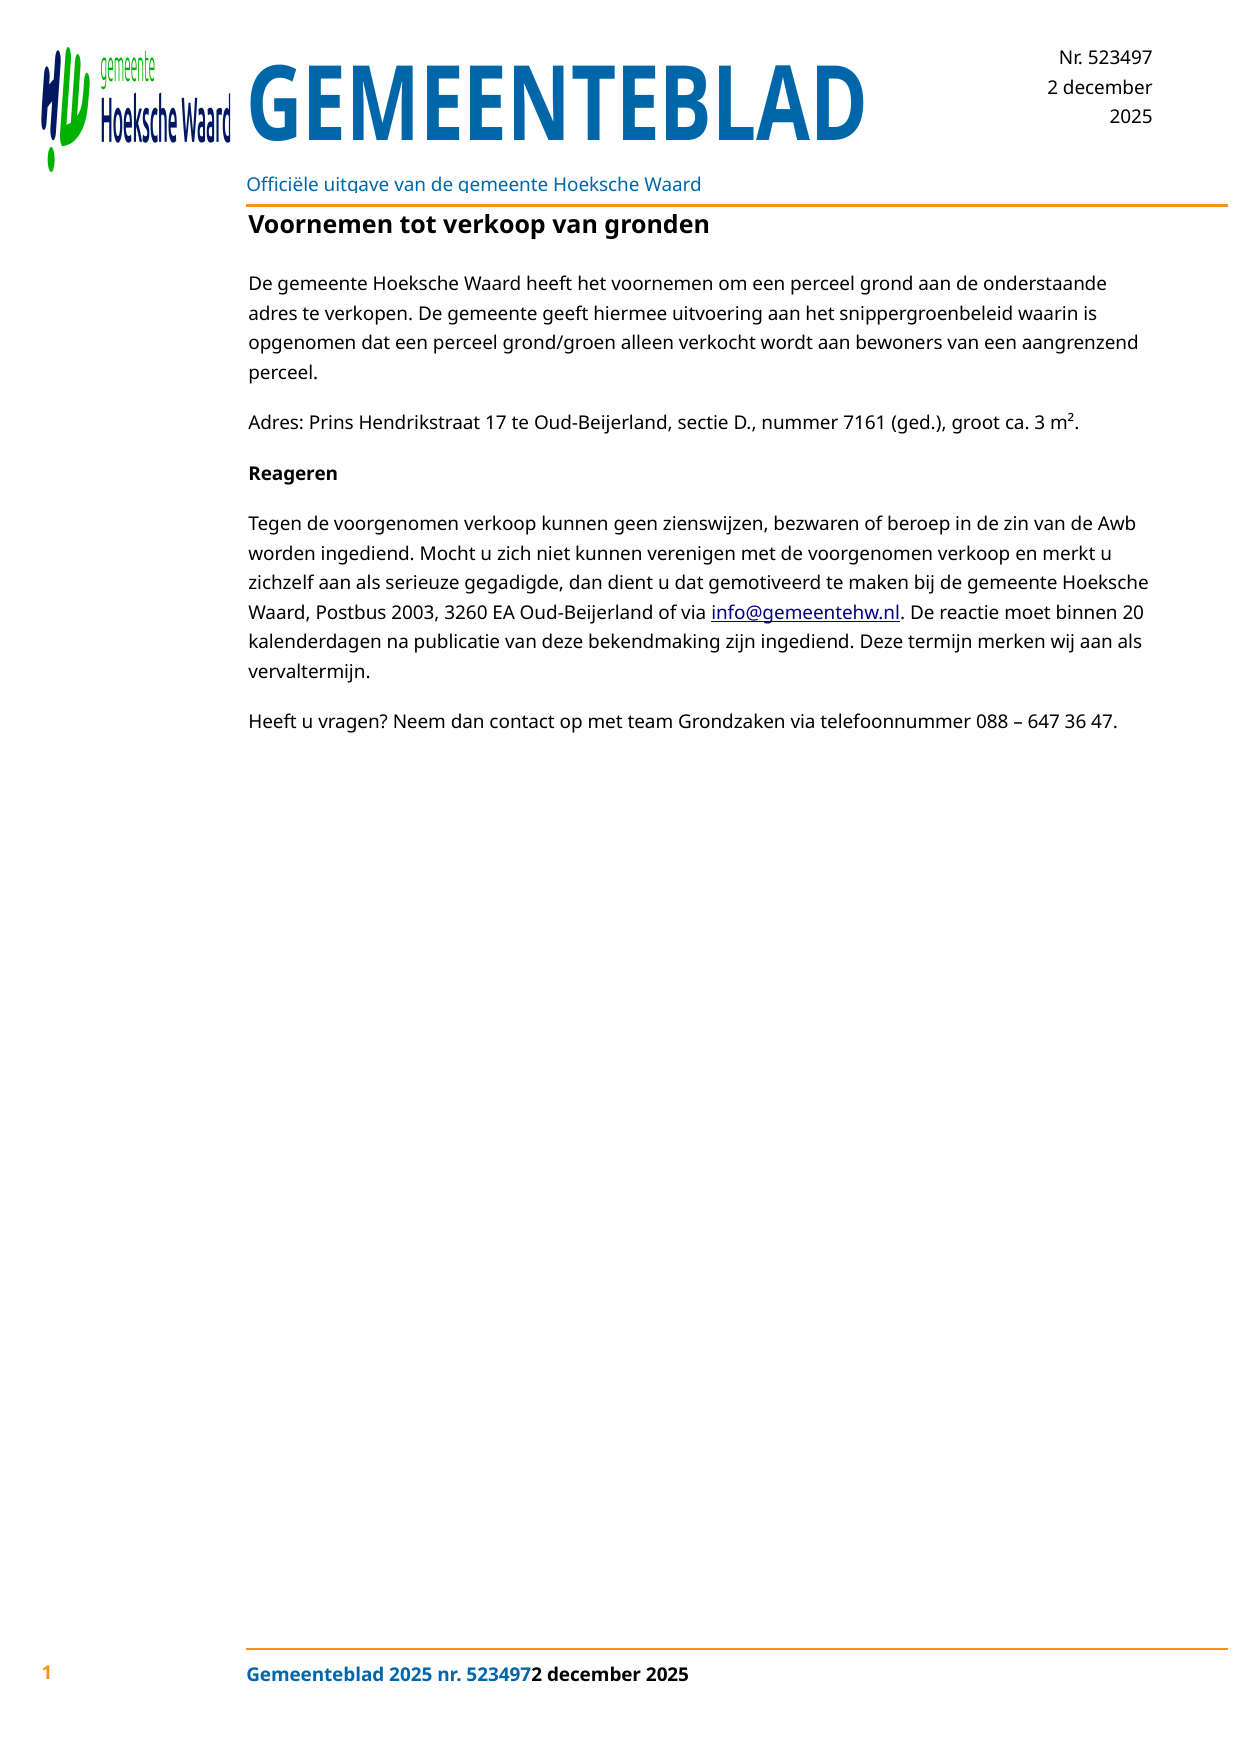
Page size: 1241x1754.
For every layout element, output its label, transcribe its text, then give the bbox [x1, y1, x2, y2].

text Adres: Prins Hendrikstraat 17 te Oud-Beijerland, sectie D., nummer 7161 (ged.), groot ca. 3 m². [248, 409, 1152, 435]
text Reageren [248, 460, 1152, 486]
text Heeft u vragen? Neem dan contact op met team Grondzaken via telefoonnummer 088 – 647 36 47. [248, 709, 1152, 734]
text Tegen de voorgenomen verkoop kunnen geen zienswijzen, bezwaren of beroep in de zin van de Awb worden ingediend. Mocht u zich niet kunnen verenigen met de voorgenomen verkoop en merkt u zichzelf aan als serieuze gegadigde, dan dient u dat gemotiveerd te maken bij de gemeente Hoeksche Waard, Postbus 2003, 3260 EA Oud-Beijerland of via info@gemeentehw.nl. De reactie moet binnen 20 kalenderdagen na publicatie van deze bekendmaking zijn ingediend. Deze termijn merken wij aan als vervaltermijn. [248, 510, 1152, 684]
text Voornemen tot verkoop van gronden [248, 207, 1152, 241]
picture [41, 47, 231, 172]
text De gemeente Hoeksche Waard heeft het voornemen om een perceel grond aan de onderstaande adres te verkopen. De gemeente geeft hiermee uitvoering aan het snippergroenbeleid waarin is opgenomen dat een perceel grond/groen alleen verkocht wordt aan bewoners van een aangrenzend perceel. [248, 270, 1152, 385]
